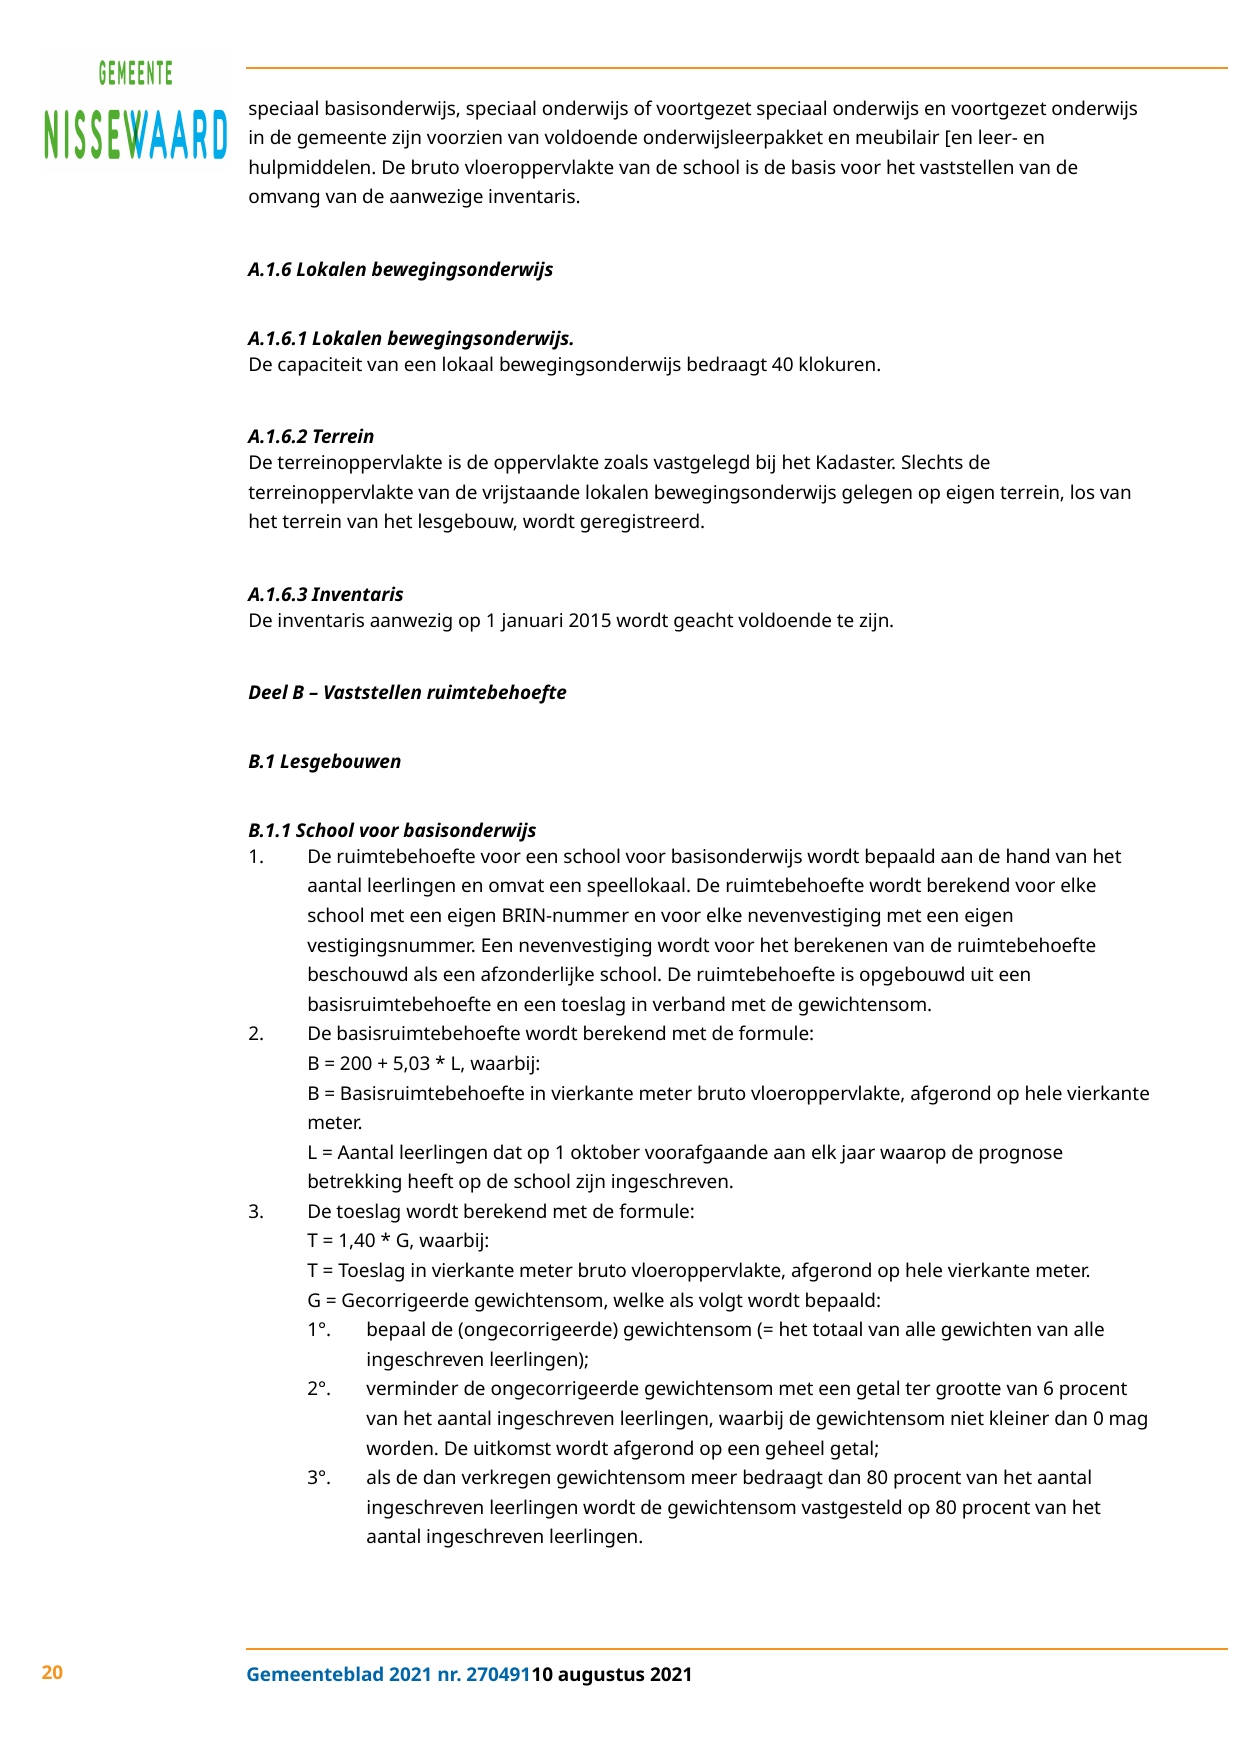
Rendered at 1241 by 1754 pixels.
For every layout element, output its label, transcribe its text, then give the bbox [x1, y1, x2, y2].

list B = Basisruimtebehoefte in vierkante meter bruto vloeroppervlakte, afgerond op hele vierkante meter. [248, 1080, 1152, 1135]
text De capaciteit van een lokaal bewegingsonderwijs bedraagt 40 klokuren. [248, 351, 1152, 377]
list G = Gecorrigeerde gewichtensom, welke als volgt wordt bepaald: [248, 1287, 1152, 1312]
text B.1.1 School voor basisonderwijs [248, 817, 1152, 843]
text speciaal basisonderwijs, speciaal onderwijs of voortgezet speciaal onderwijs en voortgezet onderwijs in de gemeente zijn voorzien van voldoende onderwijsleerpakket en meubilair [en leer- en hulpmiddelen. De bruto vloeroppervlakte van de school is de basis voor het vaststellen van de omvang van de aanwezige inventaris. [248, 95, 1152, 209]
list B = 200 + 5,03 * L, waarbij: [248, 1050, 1152, 1076]
list De toeslag wordt berekend met de formule: [248, 1198, 1152, 1224]
list als de dan verkregen gewichtensom meer bedraagt dan 80 procent van het aantal ingeschreven leerlingen wordt de gewichtensom vastgesteld op 80 procent van het aantal ingeschreven leerlingen. [307, 1464, 1152, 1549]
text De inventaris aanwezig op 1 januari 2015 wordt geacht voldoende te zijn. [248, 607, 1152, 633]
list bepaal de (ongecorrigeerde) gewichtensom (= het totaal van alle gewichten van alle ingeschreven leerlingen); [307, 1316, 1152, 1372]
text A.1.6.3 Inventaris [248, 581, 1152, 607]
list De basisruimtebehoefte wordt berekend met de formule: [248, 1021, 1152, 1046]
text A.1.6.1 Lokalen bewegingsonderwijs. [248, 325, 1152, 351]
text A.1.6 Lokalen bewegingsonderwijs [248, 256, 1152, 282]
list T = Toeslag in vierkante meter bruto vloeroppervlakte, afgerond op hele vierkante meter. [248, 1257, 1152, 1283]
list T = 1,40 * G, waarbij: [248, 1228, 1152, 1253]
text B.1 Lesgebouwen [248, 748, 1152, 774]
picture [41, 47, 231, 172]
list De ruimtebehoefte voor een school voor basisonderwijs wordt bepaald aan de hand van het aantal leerlingen en omvat een speellokaal. De ruimtebehoefte wordt berekend voor elke school met een eigen BRIN-nummer en voor elke nevenvestiging met een eigen vestigingsnummer. Een nevenvestiging wordt voor het berekenen van de ruimtebehoefte beschouwd als een afzonderlijke school. De ruimtebehoefte is opgebouwd uit een basisruimtebehoefte en een toeslag in verband met de gewichtensom. [248, 843, 1152, 1017]
text A.1.6.2 Terrein [248, 423, 1152, 449]
text De terreinoppervlakte is de oppervlakte zoals vastgelegd bij het Kadaster. Slechts de terreinoppervlakte van de vrijstaande lokalen bewegingsonderwijs gelegen op eigen terrein, los van het terrein van het lesgebouw, wordt geregistreerd. [248, 449, 1152, 534]
list L = Aantal leerlingen dat op 1 oktober voorafgaande aan elk jaar waarop de prognose betrekking heeft op de school zijn ingeschreven. [248, 1139, 1152, 1194]
text Deel B – Vaststellen ruimtebehoefte [248, 679, 1152, 705]
list verminder de ongecorrigeerde gewichtensom met een getal ter grootte van 6 procent van het aantal ingeschreven leerlingen, waarbij de gewichtensom niet kleiner dan 0 mag worden. De uitkomst wordt afgerond op een geheel getal; [307, 1376, 1152, 1460]
